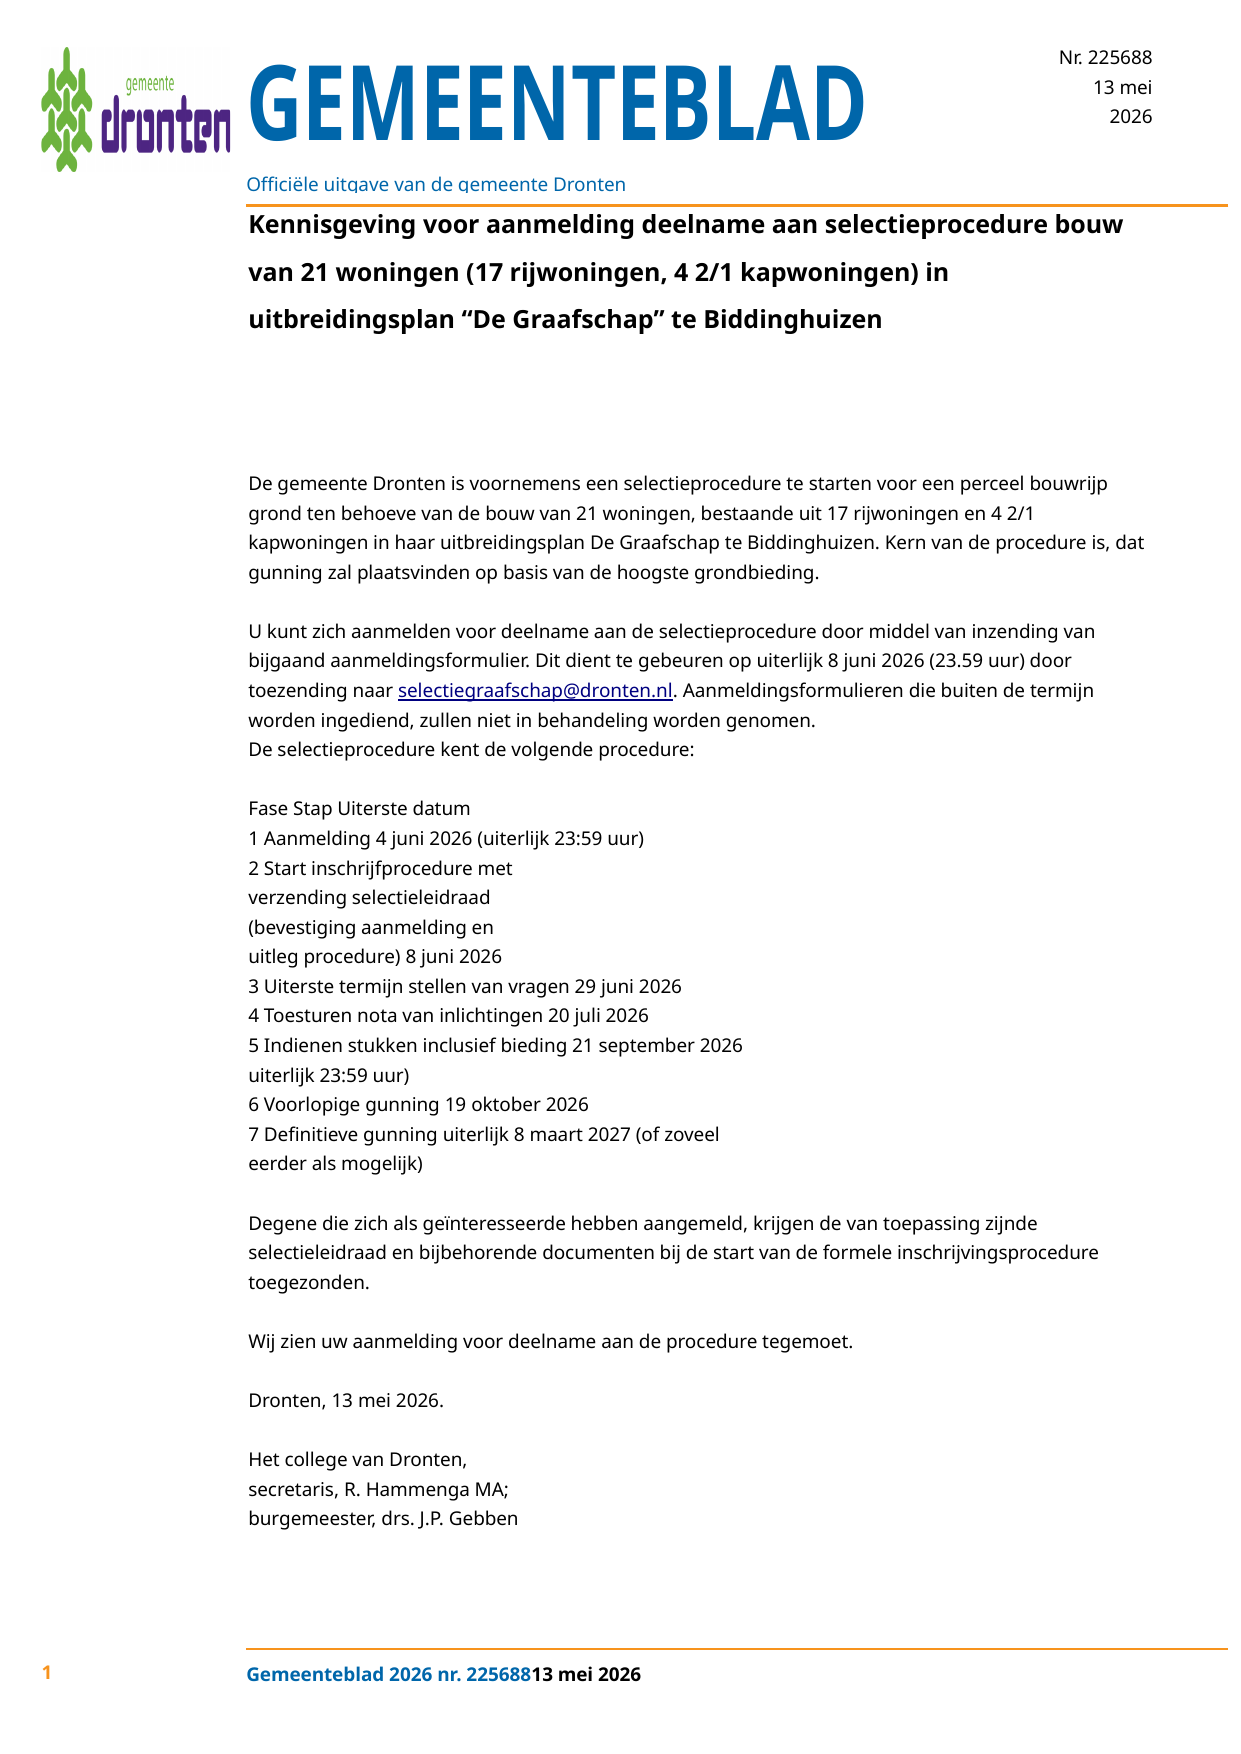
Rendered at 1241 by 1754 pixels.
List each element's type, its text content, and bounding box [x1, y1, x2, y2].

text 4 Toesturen nota van inlichtingen 20 juli 2026 [248, 1003, 1152, 1028]
text 7 Definitieve gunning uiterlijk 8 maart 2027 (of zoveel [248, 1121, 1152, 1147]
text verzending selectieleidraad [248, 884, 1152, 910]
text secretaris, R. Hammenga MA; [248, 1476, 1152, 1502]
text uiterlijk 23:59 uur) [248, 1062, 1152, 1087]
text uitleg procedure) 8 juni 2026 [248, 943, 1152, 969]
text eerder als mogelijk) [248, 1151, 1152, 1176]
text De selectieprocedure kent de volgende procedure: [248, 736, 1152, 762]
text Wij zien uw aanmelding voor deelname aan de procedure tegemoet. [248, 1328, 1152, 1354]
text De gemeente Dronten is voornemens een selectieprocedure te starten voor een perceel bouwrijp grond ten behoeve van de bouw van 21 woningen, bestaande uit 17 rijwoningen en 4 2/1 kapwoningen in haar uitbreidingsplan De Graafschap te Biddinghuizen. Kern van de procedure is, dat gunning zal plaatsvinden op basis van de hoogste grondbieding. [248, 470, 1152, 584]
text 2 Start inschrijfprocedure met [248, 855, 1152, 880]
text 3 Uiterste termijn stellen van vragen 29 juni 2026 [248, 973, 1152, 999]
text Fase Stap Uiterste datum [248, 796, 1152, 821]
text burgemeester, drs. J.P. Gebben [248, 1506, 1152, 1531]
text Dronten, 13 mei 2026. [248, 1387, 1152, 1413]
text Het college van Dronten, [248, 1446, 1152, 1472]
text Kennisgeving voor aanmelding deelname aan selectieprocedure bouw van 21 woningen (17 rijwoningen, 4 2/1 kapwoningen) in uitbreidingsplan “De Graafschap” te Biddinghuizen [248, 207, 1152, 336]
text Degene die zich als geïnteresseerde hebben aangemeld, krijgen de van toepassing zijnde selectieleidraad en bijbehorende documenten bij de start van de formele inschrijvingsprocedure toegezonden. [248, 1210, 1152, 1294]
text 6 Voorlopige gunning 19 oktober 2026 [248, 1091, 1152, 1117]
text (bevestiging aanmelding en [248, 914, 1152, 939]
text 1 Aanmelding 4 juni 2026 (uiterlijk 23:59 uur) [248, 825, 1152, 851]
text U kunt zich aanmelden voor deelname aan de selectieprocedure door middel van inzending van bijgaand aanmeldingsformulier. Dit dient te gebeuren op uiterlijk 8 juni 2026 (23.59 uur) door toezending naar selectiegraafschap@dronten.nl. Aanmeldingsformulieren die buiten de termijn worden ingediend, zullen niet in behandeling worden genomen. [248, 618, 1152, 732]
picture [41, 47, 231, 172]
text 5 Indienen stukken inclusief bieding 21 september 2026 [248, 1032, 1152, 1058]
